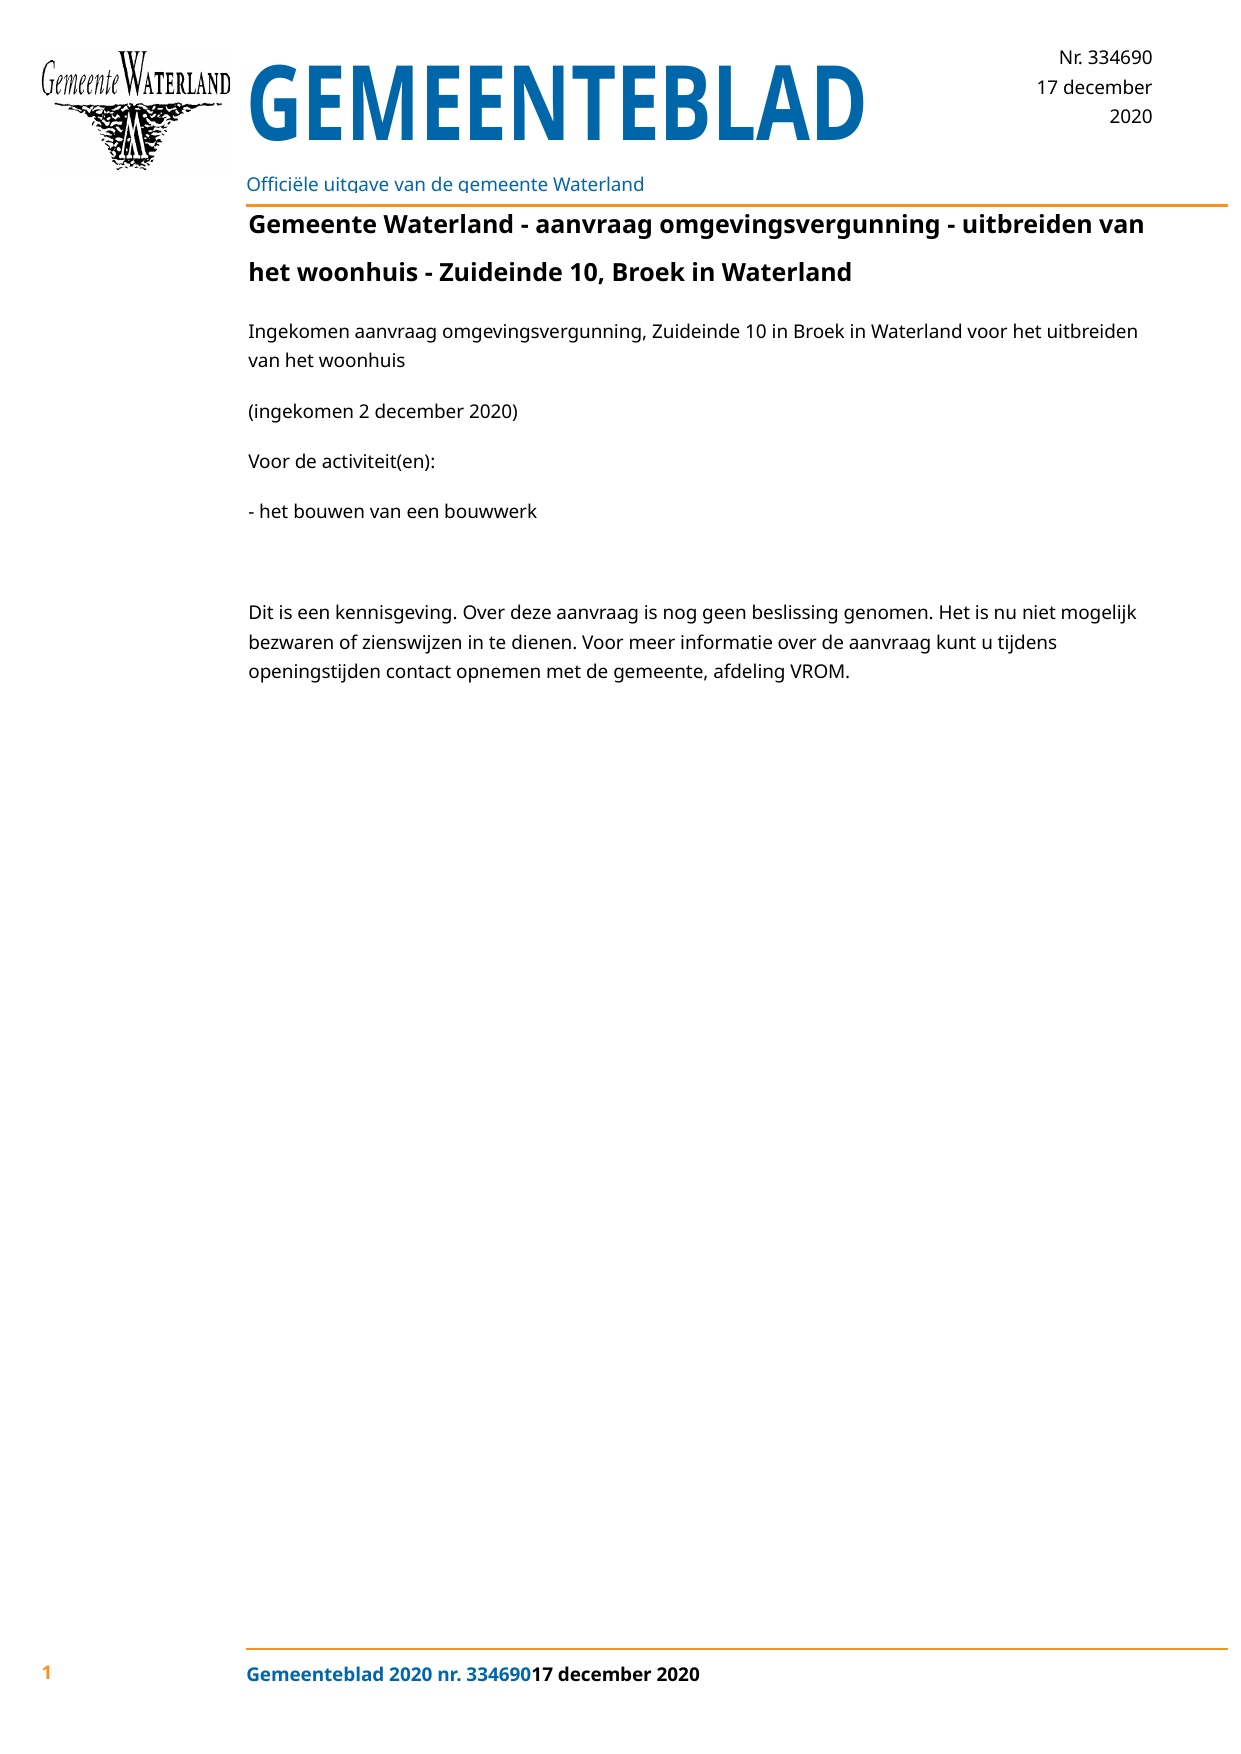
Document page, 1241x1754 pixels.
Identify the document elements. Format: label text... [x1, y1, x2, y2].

picture [41, 47, 231, 172]
text - het bouwen van een bouwwerk [248, 499, 1152, 524]
text Gemeente Waterland - aanvraag omgevingsvergunning - uitbreiden van het woonhuis - Zuideinde 10, Broek in Waterland [248, 207, 1152, 288]
text Voor de activiteit(en): [248, 448, 1152, 474]
text (ingekomen 2 december 2020) [248, 398, 1152, 424]
text Dit is een kennisgeving. Over deze aanvraag is nog geen beslissing genomen. Het is nu niet mogelijk bezwaren of zienswijzen in te dienen. Voor meer informatie over de aanvraag kunt u tijdens openingstijden contact opnemen met de gemeente, afdeling VROM. [248, 599, 1152, 684]
text Ingekomen aanvraag omgevingsvergunning, Zuideinde 10 in Broek in Waterland voor het uitbreiden van het woonhuis [248, 318, 1152, 373]
